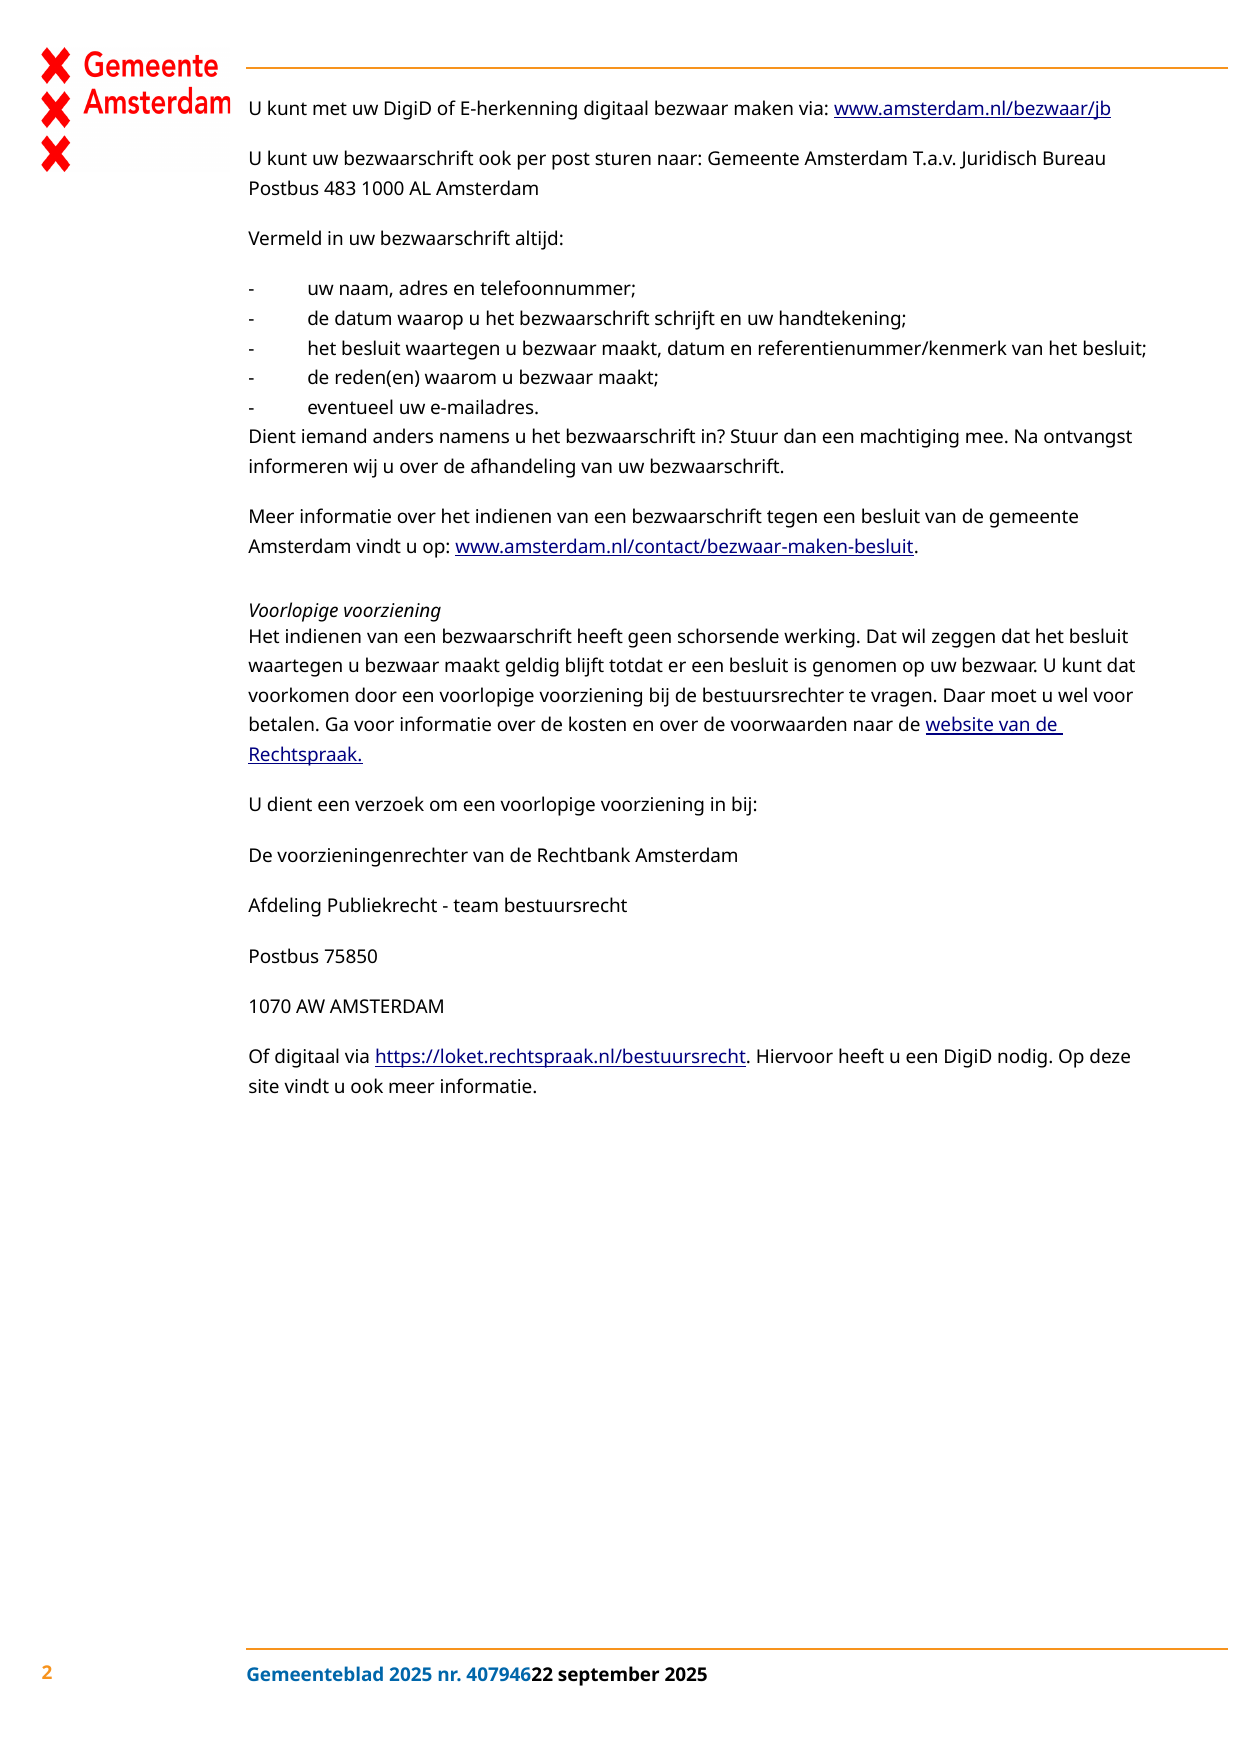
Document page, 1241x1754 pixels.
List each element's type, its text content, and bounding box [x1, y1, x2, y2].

text Vermeld in uw bezwaarschrift altijd: [248, 225, 1152, 251]
text U kunt uw bezwaarschrift ook per post sturen naar: Gemeente Amsterdam T.a.v. Juridisch Bureau Postbus 483 1000 AL Amsterdam [248, 145, 1152, 201]
text Meer informatie over het indienen van een bezwaarschrift tegen een besluit van de gemeente Amsterdam vindt u op: www.amsterdam.nl/contact/bezwaar-maken-besluit. [248, 503, 1152, 559]
text Postbus 75850 [248, 943, 1152, 968]
list eventueel uw e-mailadres. [248, 394, 1152, 420]
text 1070 AW AMSTERDAM [248, 993, 1152, 1019]
text Afdeling Publiekrecht - team bestuursrecht [248, 892, 1152, 918]
text U kunt met uw DigiD of E-herkenning digitaal bezwaar maken via: www.amsterdam.nl/bezwaar/jb [248, 95, 1152, 121]
text Of digitaal via https://loket.rechtspraak.nl/bestuursrecht. Hiervoor heeft u een DigiD nodig. Op deze site vindt u ook meer informatie. [248, 1044, 1152, 1099]
list het besluit waartegen u bezwaar maakt, datum en referentienummer/kenmerk van het besluit; [248, 335, 1152, 361]
picture [41, 47, 231, 172]
text Voorlopige voorziening [248, 597, 1152, 623]
text Dient iemand anders namens u het bezwaarschrift in? Stuur dan een machtiging mee. Na ontvangst informeren wij u over de afhandeling van uw bezwaarschrift. [248, 423, 1152, 479]
text Het indienen van een bezwaarschrift heeft geen schorsende werking. Dat wil zeggen dat het besluit waartegen u bezwaar maakt geldig blijft totdat er een besluit is genomen op uw bezwaar. U kunt dat voorkomen door een voorlopige voorziening bij de bestuursrechter te vragen. Daar moet u wel voor betalen. Ga voor informatie over de kosten en over de voorwaarden naar de website van de Rechtspraak. [248, 623, 1152, 767]
list uw naam, adres en telefoonnummer; [248, 276, 1152, 301]
list de datum waarop u het bezwaarschrift schrijft en uw handtekening; [248, 305, 1152, 331]
text U dient een verzoek om een voorlopige voorziening in bij: [248, 792, 1152, 817]
text De voorzieningenrechter van de Rechtbank Amsterdam [248, 842, 1152, 868]
list de reden(en) waarom u bezwaar maakt; [248, 364, 1152, 390]
